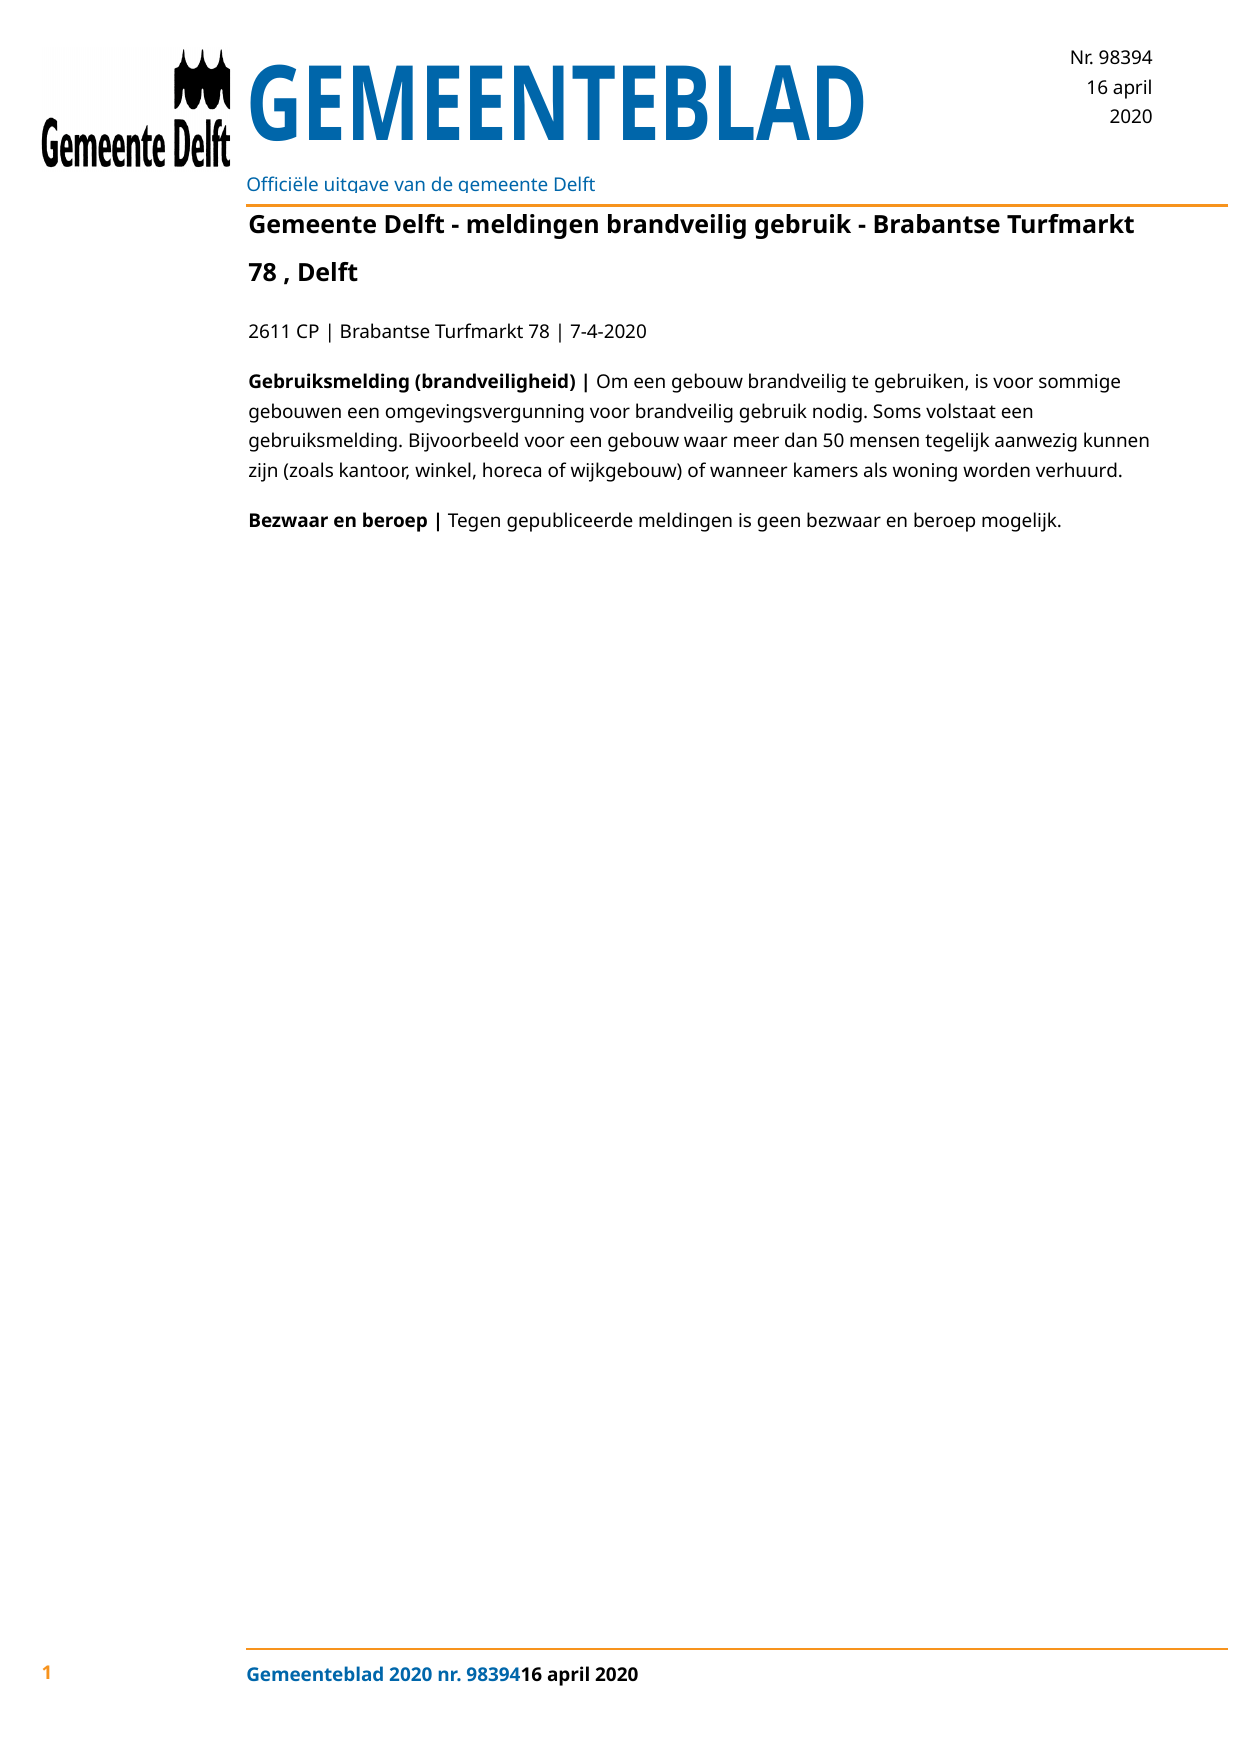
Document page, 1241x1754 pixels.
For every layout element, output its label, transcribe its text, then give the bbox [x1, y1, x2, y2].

text Gebruiksmelding (brandveiligheid) | Om een gebouw brandveilig te gebruiken, is voor sommige gebouwen een omgevingsvergunning voor brandveilig gebruik nodig. Soms volstaat een gebruiksmelding. Bijvoorbeeld voor een gebouw waar meer dan 50 mensen tegelijk aanwezig kunnen zijn (zoals kantoor, winkel, horeca of wijkgebouw) of wanneer kamers als woning worden verhuurd. [248, 368, 1152, 483]
text 2611 CP | Brabantse Turfmarkt 78 | 7-4-2020 [248, 318, 1152, 344]
picture [41, 47, 231, 172]
text Bezwaar en beroep | Tegen gepubliceerde meldingen is geen bezwaar en beroep mogelijk. [248, 507, 1152, 533]
text Gemeente Delft - meldingen brandveilig gebruik - Brabantse Turfmarkt 78 , Delft [248, 207, 1152, 288]
